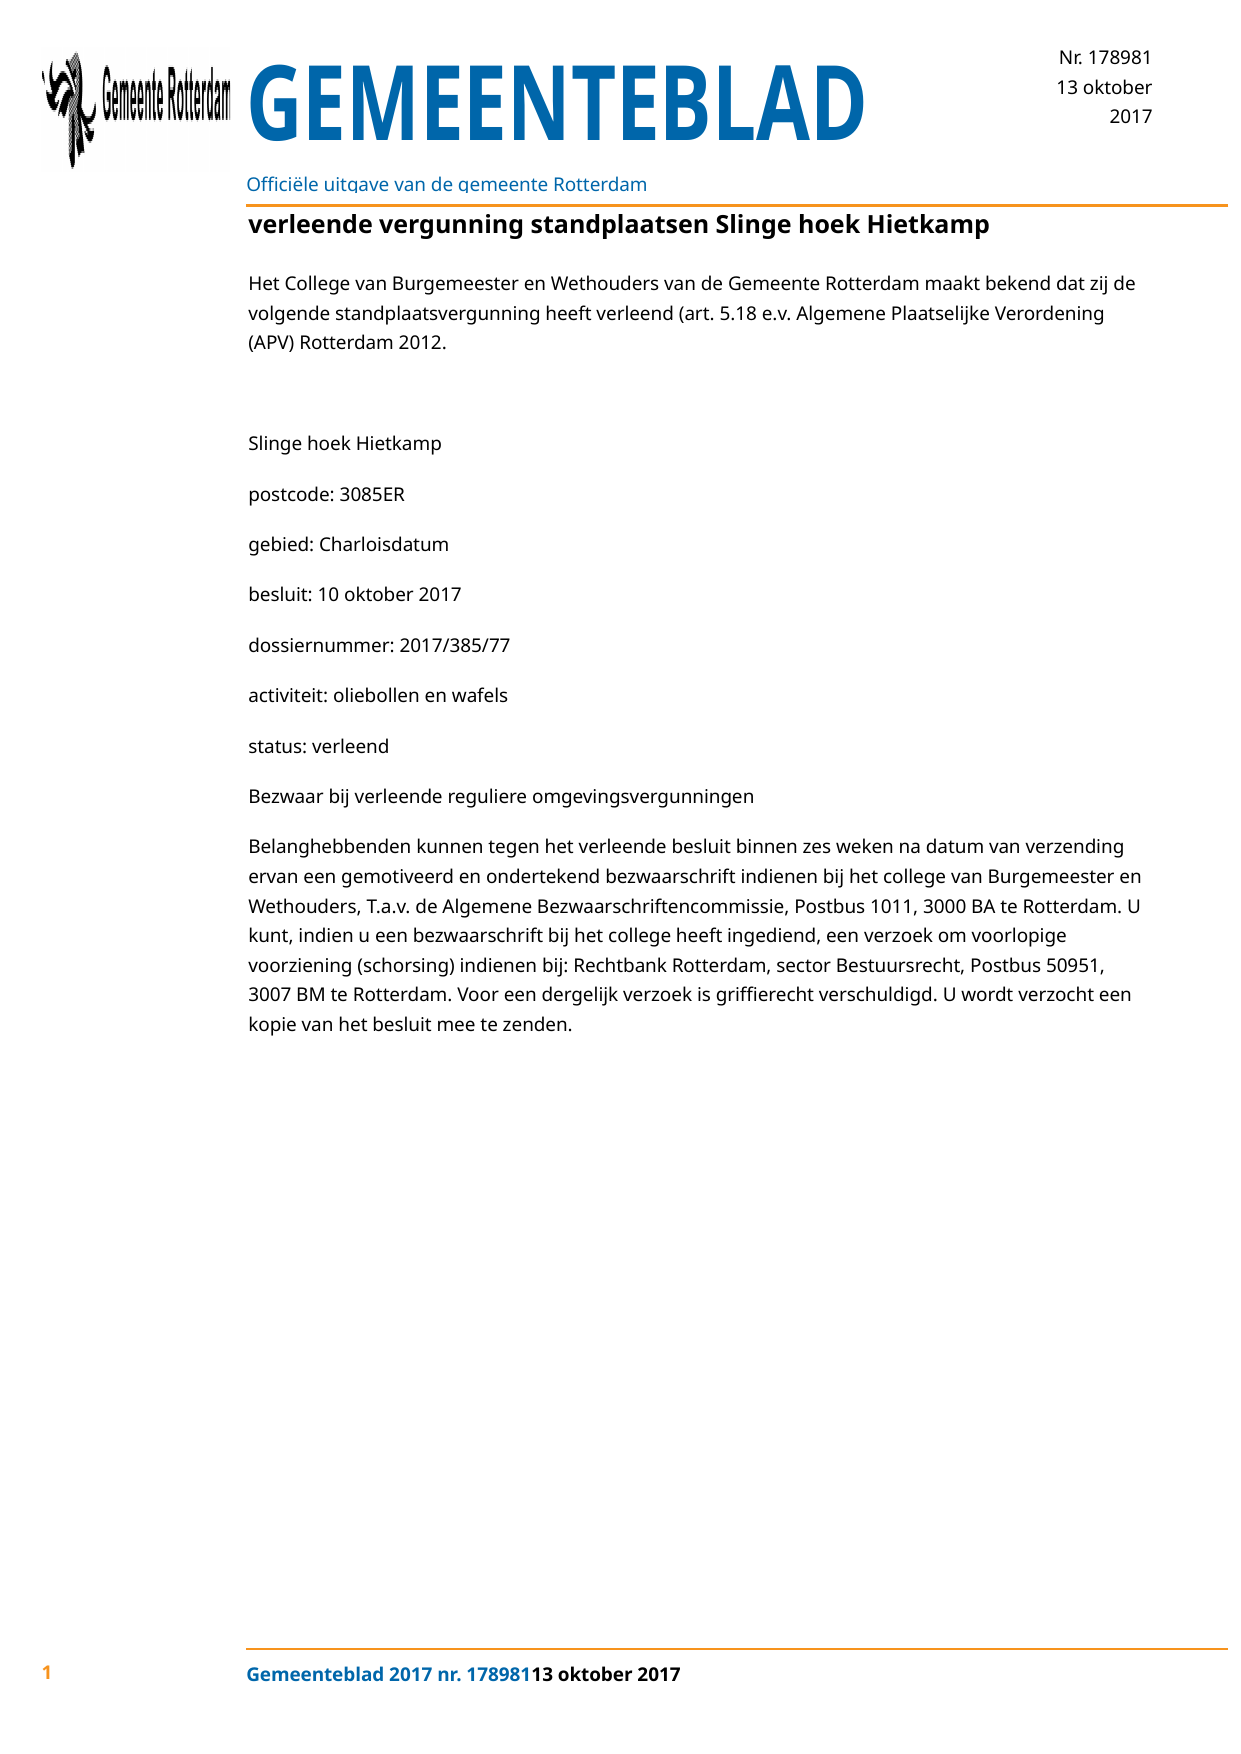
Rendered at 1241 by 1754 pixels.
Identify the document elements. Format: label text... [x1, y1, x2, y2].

text activiteit: oliebollen en wafels [248, 682, 1152, 708]
text postcode: 3085ER [248, 481, 1152, 506]
text besluit: 10 oktober 2017 [248, 582, 1152, 607]
text gebied: Charloisdatum [248, 531, 1152, 557]
text status: verleend [248, 733, 1152, 758]
text dossiernummer: 2017/385/77 [248, 632, 1152, 658]
text Bezwaar bij verleende reguliere omgevingsvergunningen [248, 783, 1152, 809]
text Slinge hoek Hietkamp [248, 430, 1152, 456]
text Belanghebbenden kunnen tegen het verleende besluit binnen zes weken na datum van verzending ervan een gemotiveerd en ondertekend bezwaarschrift indienen bij het college van Burgemeester en Wethouders, T.a.v. de Algemene Bezwaarschriftencommissie, Postbus 1011, 3000 BA te Rotterdam. U kunt, indien u een bezwaarschrift bij het college heeft ingediend, een verzoek om voorlopige voorziening (schorsing) indienen bij: Rechtbank Rotterdam, sector Bestuursrecht, Postbus 50951, 3007 BM te Rotterdam. Voor een dergelijk verzoek is griffierecht verschuldigd. U wordt verzocht een kopie van het besluit mee te zenden. [248, 834, 1152, 1037]
text Het College van Burgemeester en Wethouders van de Gemeente Rotterdam maakt bekend dat zij de volgende standplaatsvergunning heeft verleend (art. 5.18 e.v. Algemene Plaatselijke Verordening (APV) Rotterdam 2012. [248, 270, 1152, 355]
text verleende vergunning standplaatsen Slinge hoek Hietkamp [248, 207, 1152, 241]
picture [41, 47, 231, 172]
